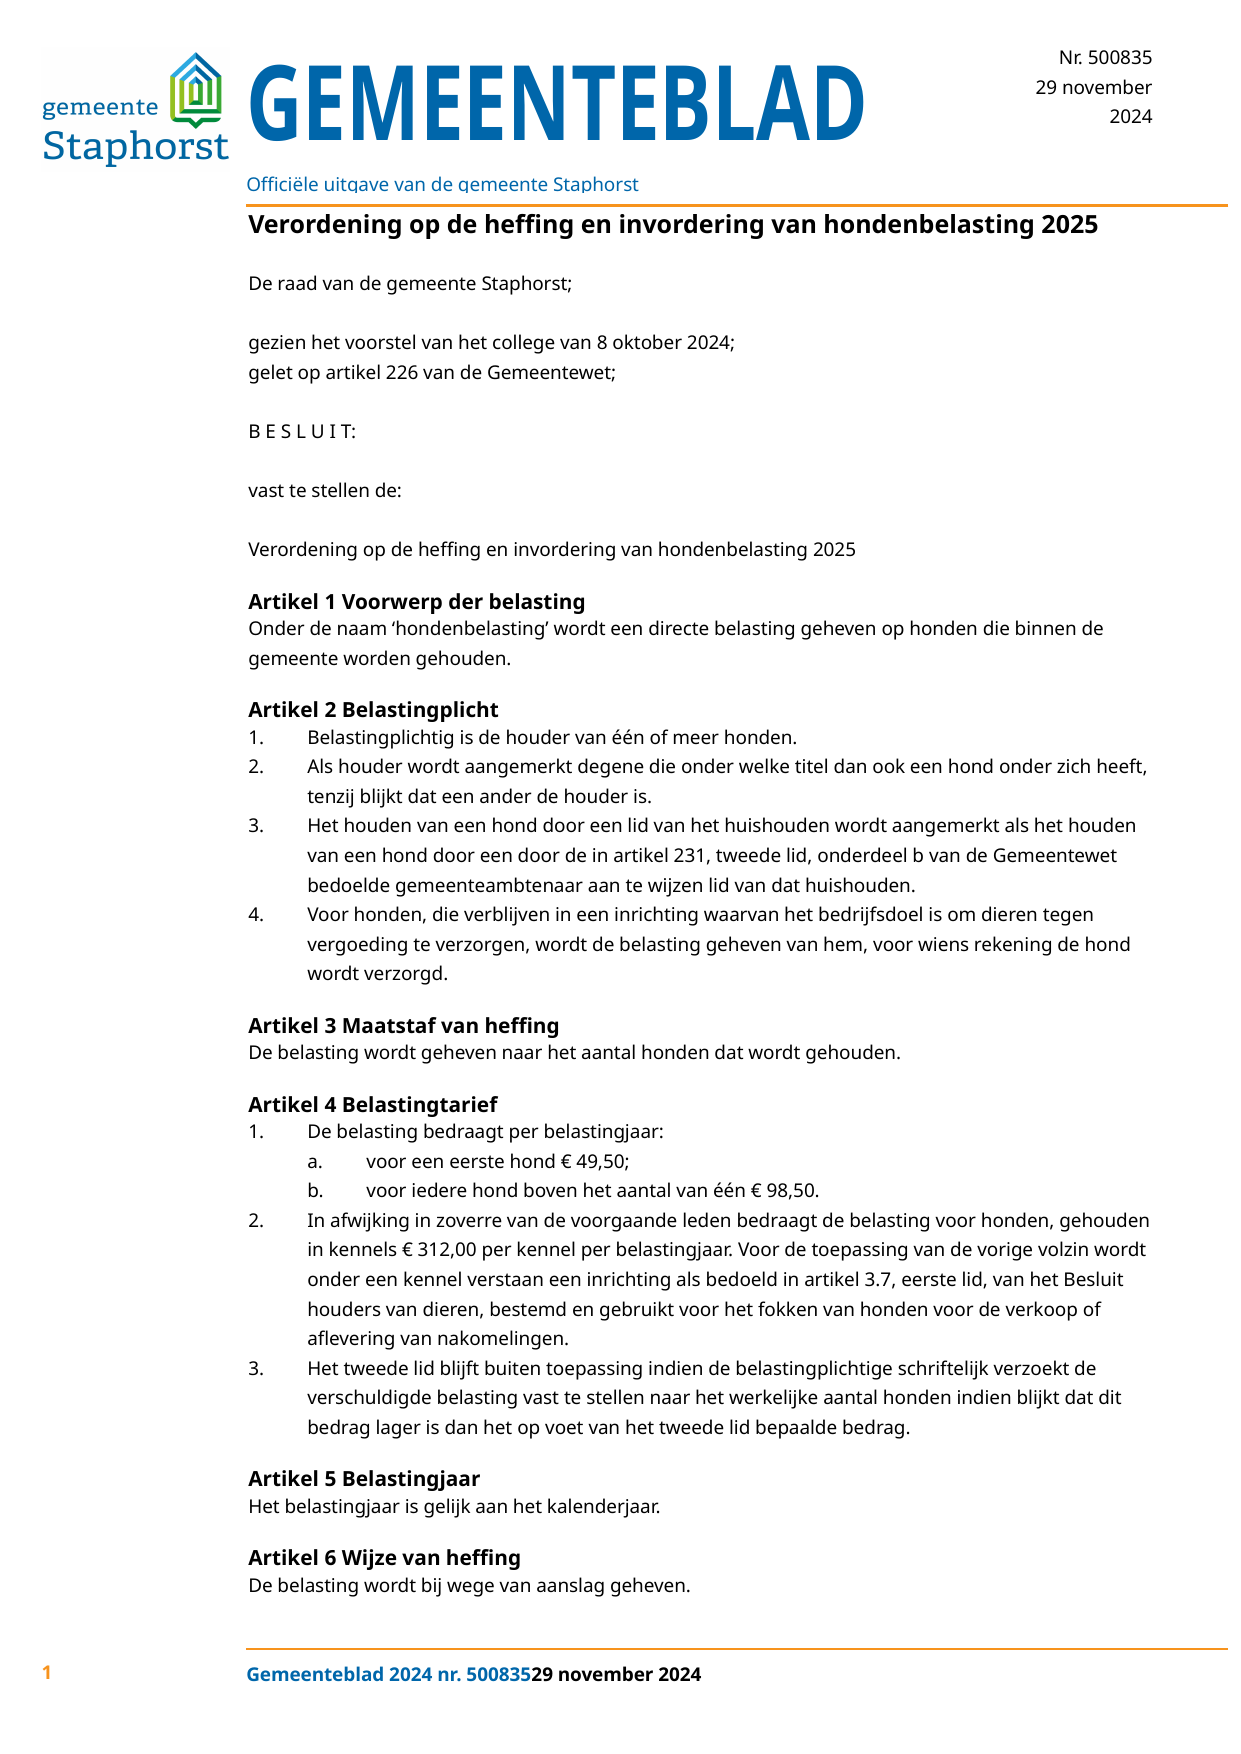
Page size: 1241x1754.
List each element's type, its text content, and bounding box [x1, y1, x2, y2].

text Artikel 6 Wijze van heffing [248, 1543, 1152, 1572]
list Het tweede lid blijft buiten toepassing indien de belastingplichtige schriftelijk verzoekt de verschuldigde belasting vast te stellen naar het werkelijke aantal honden indien blijkt dat dit bedrag lager is dan het op voet van het tweede lid bepaalde bedrag. [248, 1355, 1152, 1440]
text Artikel 2 Belastingplicht [248, 695, 1152, 724]
text gelet op artikel 226 van de Gemeentewet; [248, 359, 1152, 385]
list voor een eerste hond € 49,50; [307, 1148, 1152, 1173]
list Als houder wordt aangemerkt degene die onder welke titel dan ook een hond onder zich heeft, tenzij blijkt dat een ander de houder is. [248, 753, 1152, 809]
text De raad van de gemeente Staphorst; [248, 270, 1152, 296]
text Verordening op de heffing en invordering van hondenbelasting 2025 [248, 537, 1152, 562]
text Artikel 4 Belastingtarief [248, 1090, 1152, 1118]
text Artikel 1 Voorwerp der belasting [248, 587, 1152, 615]
list In afwijking in zoverre van de voorgaande leden bedraagt de belasting voor honden, gehouden in kennels € 312,00 per kennel per belastingjaar. Voor de toepassing van de vorige volzin wordt onder een kennel verstaan een inrichting als bedoeld in artikel 3.7, eerste lid, van het Besluit houders van dieren, bestemd en gebruikt voor het fokken van honden voor de verkoop of aflevering van nakomelingen. [248, 1207, 1152, 1351]
text Artikel 3 Maatstaf van heffing [248, 1011, 1152, 1039]
text De belasting wordt geheven naar het aantal honden dat wordt gehouden. [248, 1039, 1152, 1065]
text Onder de naam ‘hondenbelasting’ wordt een directe belasting geheven op honden die binnen de gemeente worden gehouden. [248, 615, 1152, 671]
text Het belastingjaar is gelijk aan het kalenderjaar. [248, 1493, 1152, 1519]
picture [41, 47, 231, 172]
text De belasting wordt bij wege van aanslag geheven. [248, 1572, 1152, 1597]
list Voor honden, die verblijven in een inrichting waarvan het bedrijfsdoel is om dieren tegen vergoeding te verzorgen, wordt de belasting geheven van hem, voor wiens rekening de hond wordt verzorgd. [248, 901, 1152, 986]
text Verordening op de heffing en invordering van hondenbelasting 2025 [248, 207, 1152, 241]
text vast te stellen de: [248, 477, 1152, 503]
text B E S L U I T: [248, 418, 1152, 444]
list De belasting bedraagt per belastingjaar: [248, 1118, 1152, 1144]
list voor iedere hond boven het aantal van één € 98,50. [307, 1177, 1152, 1203]
text Artikel 5 Belastingjaar [248, 1464, 1152, 1493]
list Belastingplichtig is de houder van één of meer honden. [248, 724, 1152, 749]
text gezien het voorstel van het college van 8 oktober 2024; [248, 329, 1152, 355]
list Het houden van een hond door een lid van het huishouden wordt aangemerkt als het houden van een hond door een door de in artikel 231, tweede lid, onderdeel b van de Gemeentewet bedoelde gemeenteambtenaar aan te wijzen lid van dat huishouden. [248, 813, 1152, 897]
